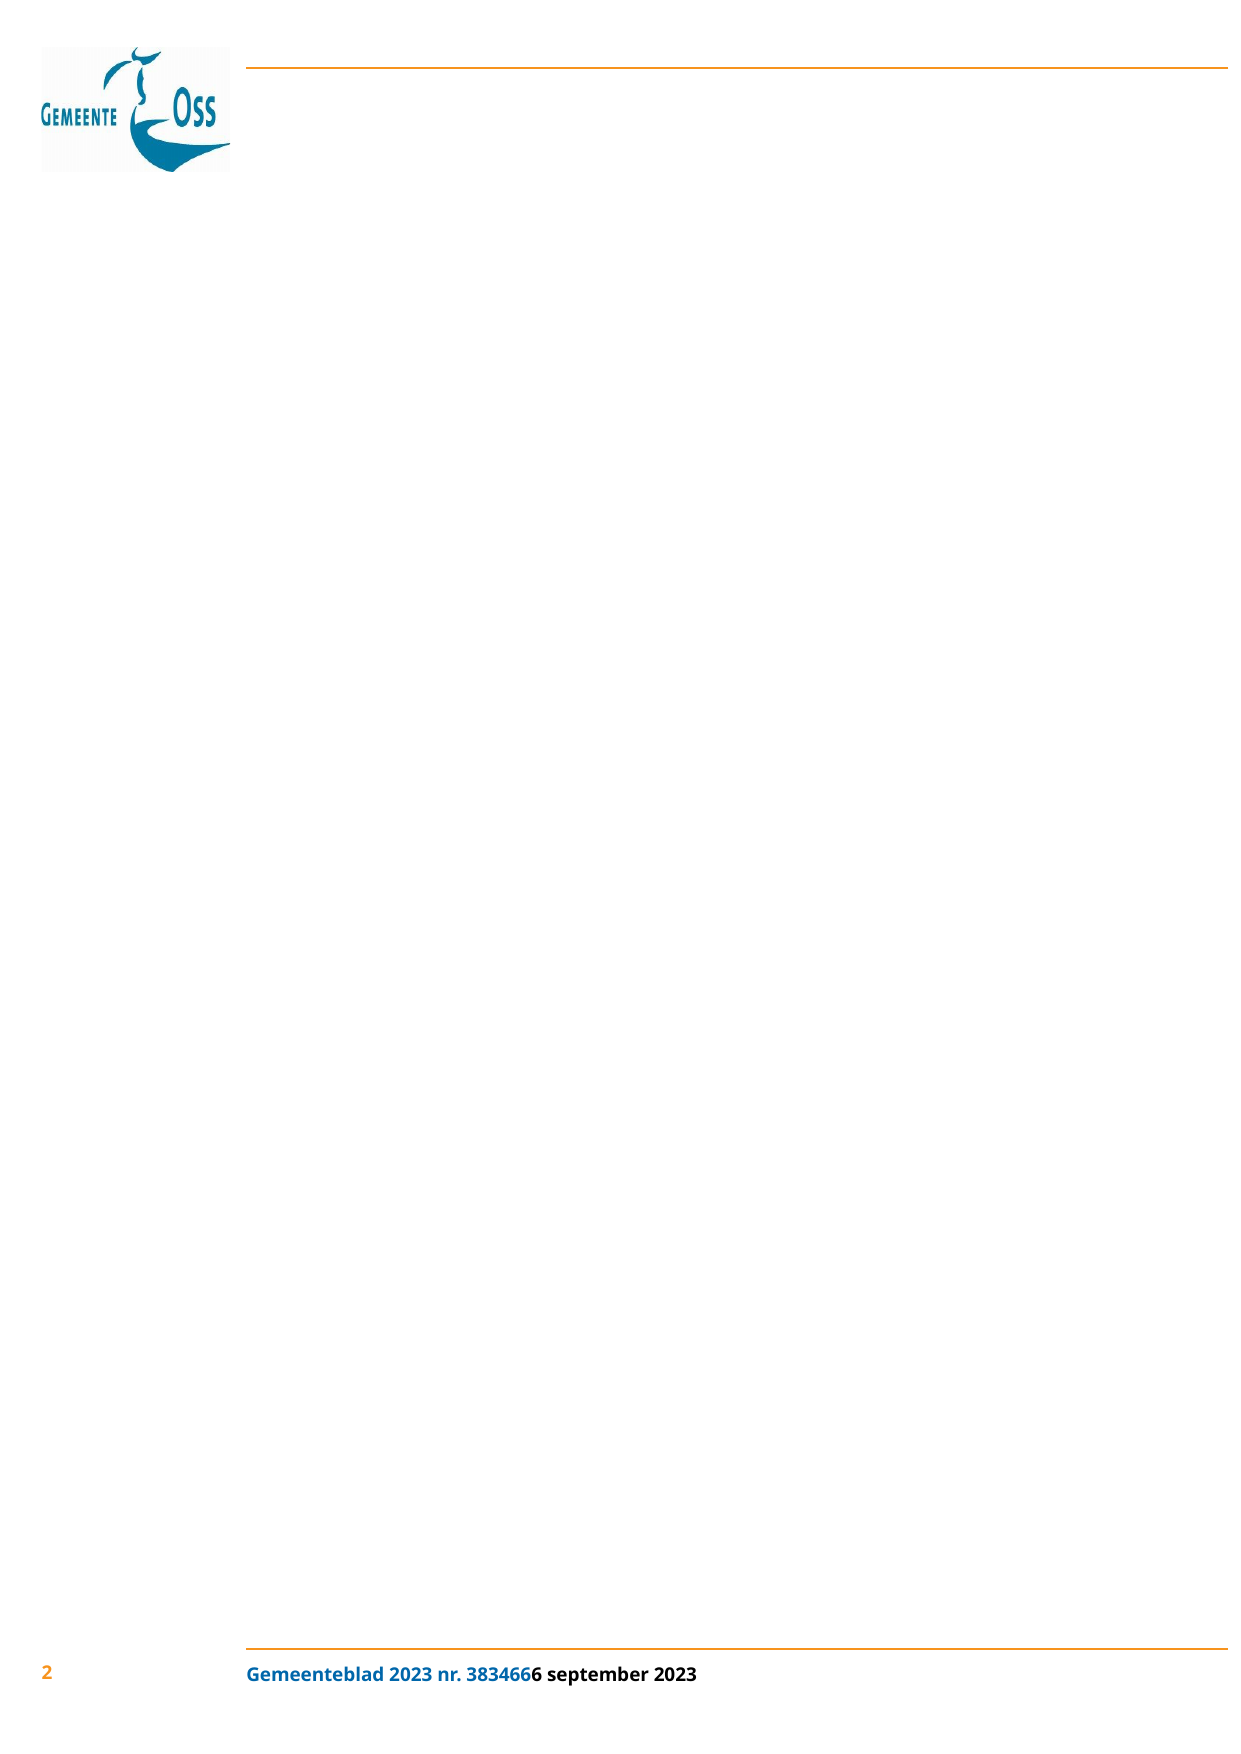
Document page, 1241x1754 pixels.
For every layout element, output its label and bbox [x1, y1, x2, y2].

picture [41, 47, 231, 172]
